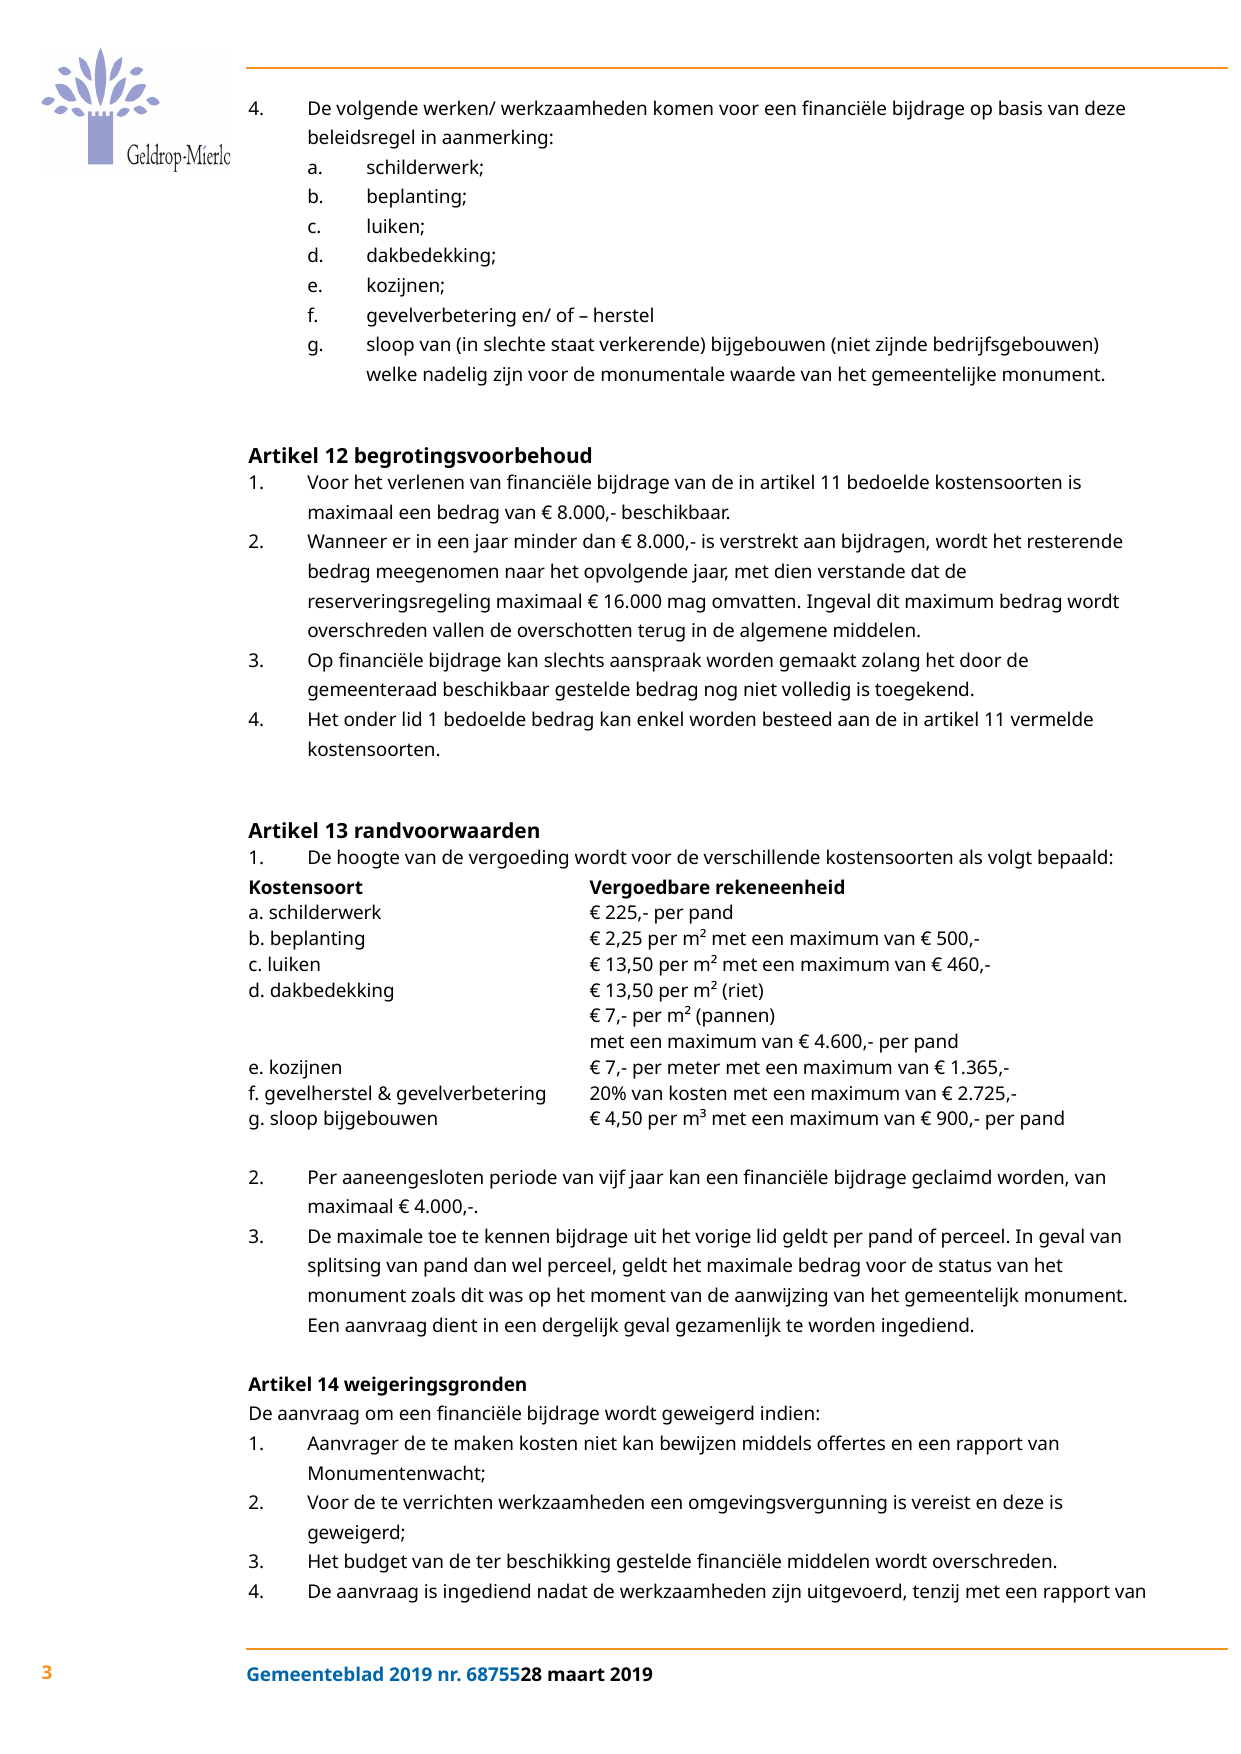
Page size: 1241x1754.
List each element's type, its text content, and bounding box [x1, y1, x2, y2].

list dakbedekking; [307, 243, 1152, 268]
list De hoogte van de vergoeding wordt voor de verschillende kostensoorten als volgt bepaald: [248, 844, 1152, 870]
table_cell € 2,25 per m² met een maximum van € 500,- [589, 925, 1152, 951]
table_cell g. sloop bijgebouwen [248, 1105, 589, 1131]
table_cell € 225,- per pand [589, 900, 1152, 925]
list kozijnen; [307, 272, 1152, 298]
list Op financiële bijdrage kan slechts aanspraak worden gemaakt zolang het door de gemeenteraad beschikbaar gestelde bedrag nog niet volledig is toegekend. [248, 647, 1152, 702]
text De aanvraag om een financiële bijdrage wordt geweigerd indien: [248, 1401, 1152, 1426]
table_cell c. luiken [248, 951, 589, 977]
list luiken; [307, 213, 1152, 239]
list Voor het verlenen van financiële bijdrage van de in artikel 11 bedoelde kostensoorten is maximaal een bedrag van € 8.000,- beschikbaar. [248, 469, 1152, 525]
list Het budget van de ter beschikking gestelde financiële middelen wordt overschreden. [248, 1548, 1152, 1574]
picture [41, 47, 231, 172]
table_cell [248, 1028, 589, 1054]
text Artikel 13 randvoorwaarden [248, 816, 1152, 844]
table_cell e. kozijnen [248, 1054, 589, 1080]
list beplanting; [307, 183, 1152, 209]
list De aanvraag is ingediend nadat de werkzaamheden zijn uitgevoerd, tenzij met een rapport van [248, 1578, 1152, 1604]
table_cell met een maximum van € 4.600,- per pand [589, 1028, 1152, 1054]
list Voor de te verrichten werkzaamheden een omgevingsvergunning is vereist en deze is geweigerd; [248, 1489, 1152, 1545]
list sloop van (in slechte staat verkerende) bijgebouwen (niet zijnde bedrijfsgebouwen) welke nadelig zijn voor de monumentale waarde van het gemeentelijke monument. [307, 331, 1152, 387]
table_cell [248, 1003, 589, 1028]
list Aanvrager de te maken kosten niet kan bewijzen middels offertes en een rapport van Monumentenwacht; [248, 1430, 1152, 1486]
text Artikel 14 weigeringsgronden [248, 1371, 1152, 1397]
table_cell € 13,50 per m² (riet) [589, 977, 1152, 1002]
list Het onder lid 1 bedoelde bedrag kan enkel worden besteed aan de in artikel 11 vermelde kostensoorten. [248, 706, 1152, 761]
list Wanneer er in een jaar minder dan € 8.000,- is verstrekt aan bijdragen, wordt het resterende bedrag meegenomen naar het opvolgende jaar, met dien verstande dat de reserveringsregeling maximaal € 16.000 mag omvatten. Ingeval dit maximum bedrag wordt overschreden vallen de overschotten terug in de algemene middelen. [248, 529, 1152, 643]
table_cell € 7,- per m² (pannen) [589, 1003, 1152, 1028]
table_cell d. dakbedekking [248, 977, 589, 1002]
table_cell € 4,50 per m³ met een maximum van € 900,- per pand [589, 1105, 1152, 1131]
list schilderwerk; [307, 154, 1152, 180]
list gevelverbetering en/ of – herstel [307, 302, 1152, 328]
table_cell b. beplanting [248, 925, 589, 951]
list De volgende werken/ werkzaamheden komen voor een financiële bijdrage op basis van deze beleidsregel in aanmerking: [248, 95, 1152, 150]
list De maximale toe te kennen bijdrage uit het vorige lid geldt per pand of perceel. In geval van splitsing van pand dan wel perceel, geldt het maximale bedrag voor de status van het monument zoals dit was op het moment van de aanwijzing van het gemeentelijk monument. Een aanvraag dient in een dergelijk geval gezamenlijk te worden ingediend. [248, 1223, 1152, 1338]
table_header Kostensoort [248, 874, 589, 899]
list Per aaneengesloten periode van vijf jaar kan een financiële bijdrage geclaimd worden, van maximaal € 4.000,-. [248, 1164, 1152, 1219]
table_cell € 7,- per meter met een maximum van € 1.365,- [589, 1054, 1152, 1080]
text Artikel 12 begrotingsvoorbehoud [248, 441, 1152, 469]
table_cell a. schilderwerk [248, 900, 589, 925]
table_header Vergoedbare rekeneenheid [589, 874, 1152, 899]
table_cell € 13,50 per m² met een maximum van € 460,- [589, 951, 1152, 977]
table_cell 20% van kosten met een maximum van € 2.725,- [589, 1080, 1152, 1105]
table_cell f. gevelherstel & gevelverbetering [248, 1080, 589, 1105]
